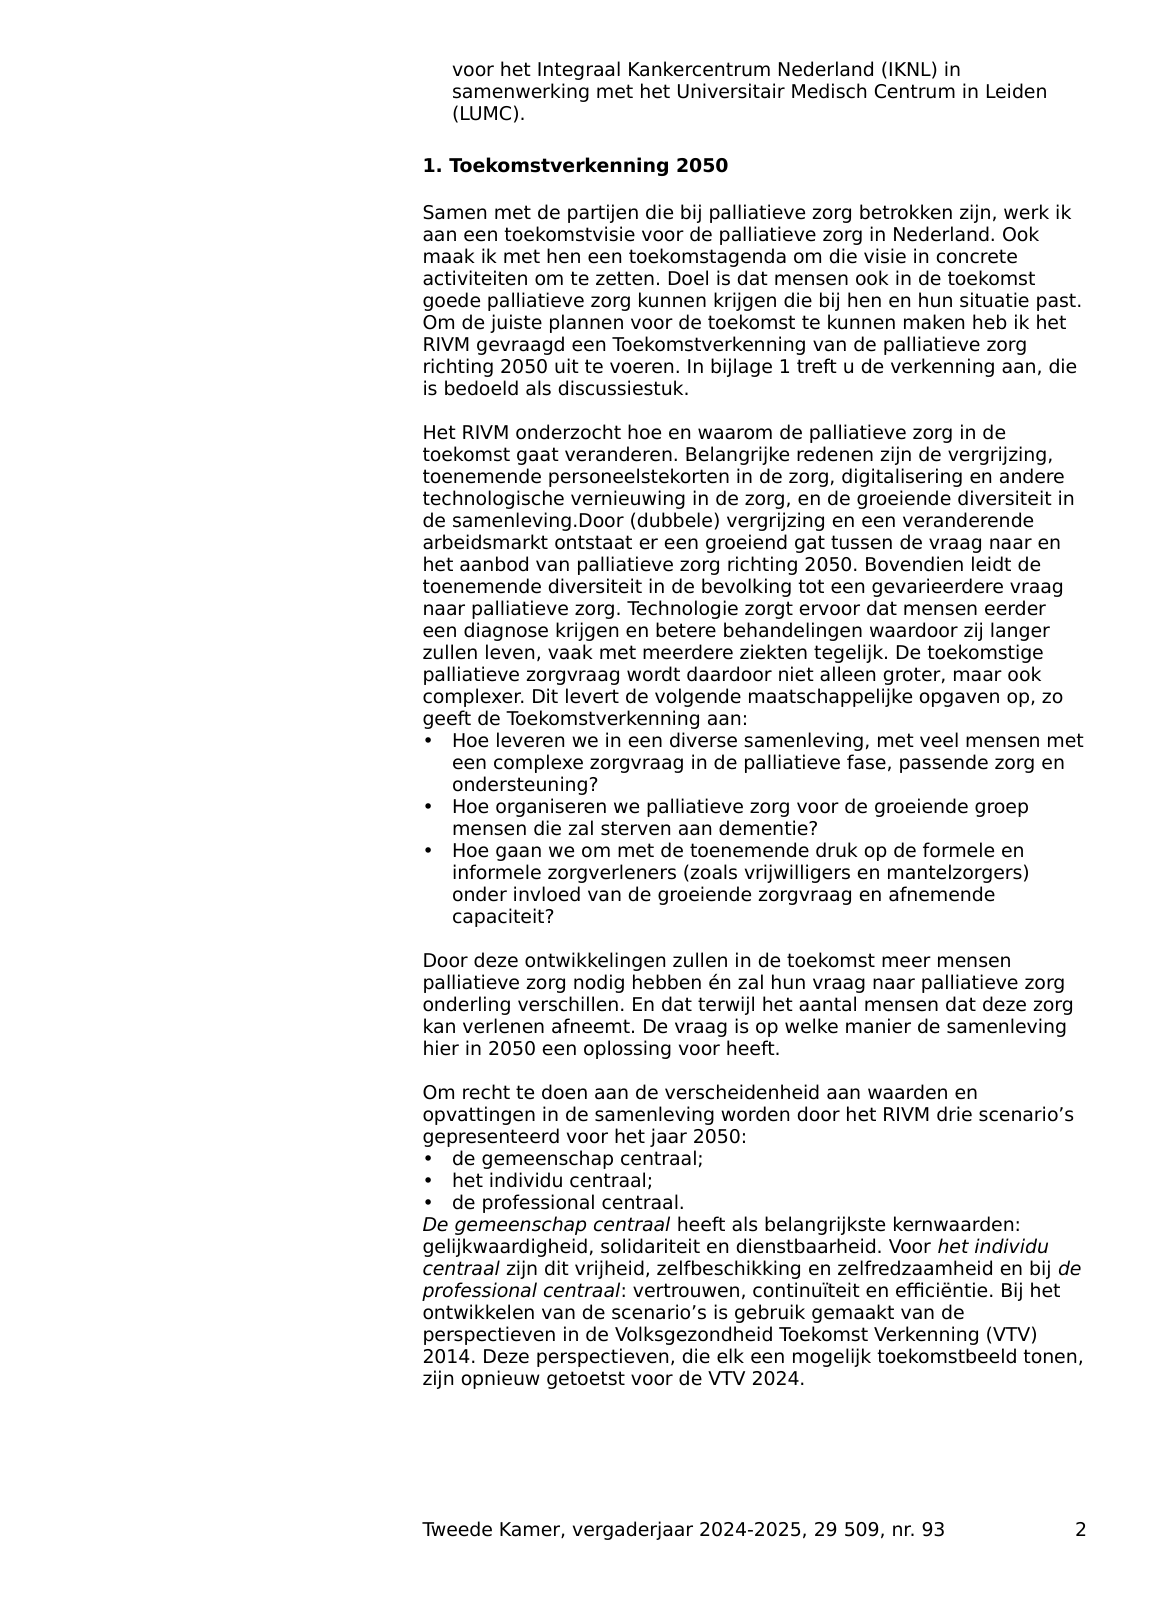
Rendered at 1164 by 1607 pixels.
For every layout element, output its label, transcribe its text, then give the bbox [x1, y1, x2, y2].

text • het individu centraal; [422, 1170, 1087, 1192]
subtitle 1. Toekomstverkenning 2050 [422, 155, 1087, 177]
text • de gemeenschap centraal; [422, 1148, 1087, 1170]
text voor het Integraal Kankercentrum Nederland (IKNL) in samenwerking met het Universitair Medisch Centrum in Leiden (LUMC). [422, 59, 1087, 125]
text De gemeenschap centraal heeft als belangrijkste kernwaarden: gelijkwaardigheid, solidariteit en dienstbaarheid. Voor het individu centraal zijn dit vrijheid, zelfbeschikking en zelfredzaamheid en bij de professional centraal: vertrouwen, continuïteit en efficiëntie. Bij het ontwikkelen van de scenario’s is gebruik gemaakt van de perspectieven in de Volksgezondheid Toekomst Verkenning (VTV) 2014. Deze perspectieven, die elk een mogelijk toekomstbeeld tonen, zijn opnieuw getoetst voor de VTV 2024. [422, 1214, 1087, 1389]
text • Hoe leveren we in een diverse samenleving, met veel mensen met een complexe zorgvraag in de palliatieve fase, passende zorg en ondersteuning? [422, 730, 1087, 796]
text • de professional centraal. [422, 1192, 1087, 1214]
text Samen met de partijen die bij palliatieve zorg betrokken zijn, werk ik aan een toekomstvisie voor de palliatieve zorg in Nederland. Ook maak ik met hen een toekomstagenda om die visie in concrete activiteiten om te zetten. Doel is dat mensen ook in de toekomst goede palliatieve zorg kunnen krijgen die bij hen en hun situatie past. Om de juiste plannen voor de toekomst te kunnen maken heb ik het RIVM gevraagd een Toekomstverkenning van de palliatieve zorg richting 2050 uit te voeren. In bijlage 1 treft u de verkenning aan, die is bedoeld als discussiestuk. [422, 202, 1087, 400]
text Om recht te doen aan de verscheidenheid aan waarden en opvattingen in de samenleving worden door het RIVM drie scenario’s gepresenteerd voor het jaar 2050: [422, 1082, 1087, 1148]
text Door deze ontwikkelingen zullen in de toekomst meer mensen palliatieve zorg nodig hebben én zal hun vraag naar palliatieve zorg onderling verschillen. En dat terwijl het aantal mensen dat deze zorg kan verlenen afneemt. De vraag is op welke manier de samenleving hier in 2050 een oplossing voor heeft. [422, 950, 1087, 1059]
text • Hoe organiseren we palliatieve zorg voor de groeiende groep mensen die zal sterven aan dementie? [422, 796, 1087, 839]
text Het RIVM onderzocht hoe en waarom de palliatieve zorg in de toekomst gaat veranderen. Belangrijke redenen zijn de vergrijzing, toenemende personeelstekorten in de zorg, digitalisering en andere technologische vernieuwing in de zorg, en de groeiende diversiteit in de samenleving.Door (dubbele) vergrijzing en een veranderende arbeidsmarkt ontstaat er een groeiend gat tussen de vraag naar en het aanbod van palliatieve zorg richting 2050. Bovendien leidt de toenemende diversiteit in de bevolking tot een gevarieerdere vraag naar palliatieve zorg. Technologie zorgt ervoor dat mensen eerder een diagnose krijgen en betere behandelingen waardoor zij langer zullen leven, vaak met meerdere ziekten tegelijk. De toekomstige palliatieve zorgvraag wordt daardoor niet alleen groter, maar ook complexer. Dit levert de volgende maatschappelijke opgaven op, zo geeft de Toekomstverkenning aan: [422, 422, 1087, 730]
text • Hoe gaan we om met de toenemende druk op de formele en informele zorgverleners (zoals vrijwilligers en mantelzorgers) onder invloed van de groeiende zorgvraag en afnemende capaciteit? [422, 839, 1087, 927]
